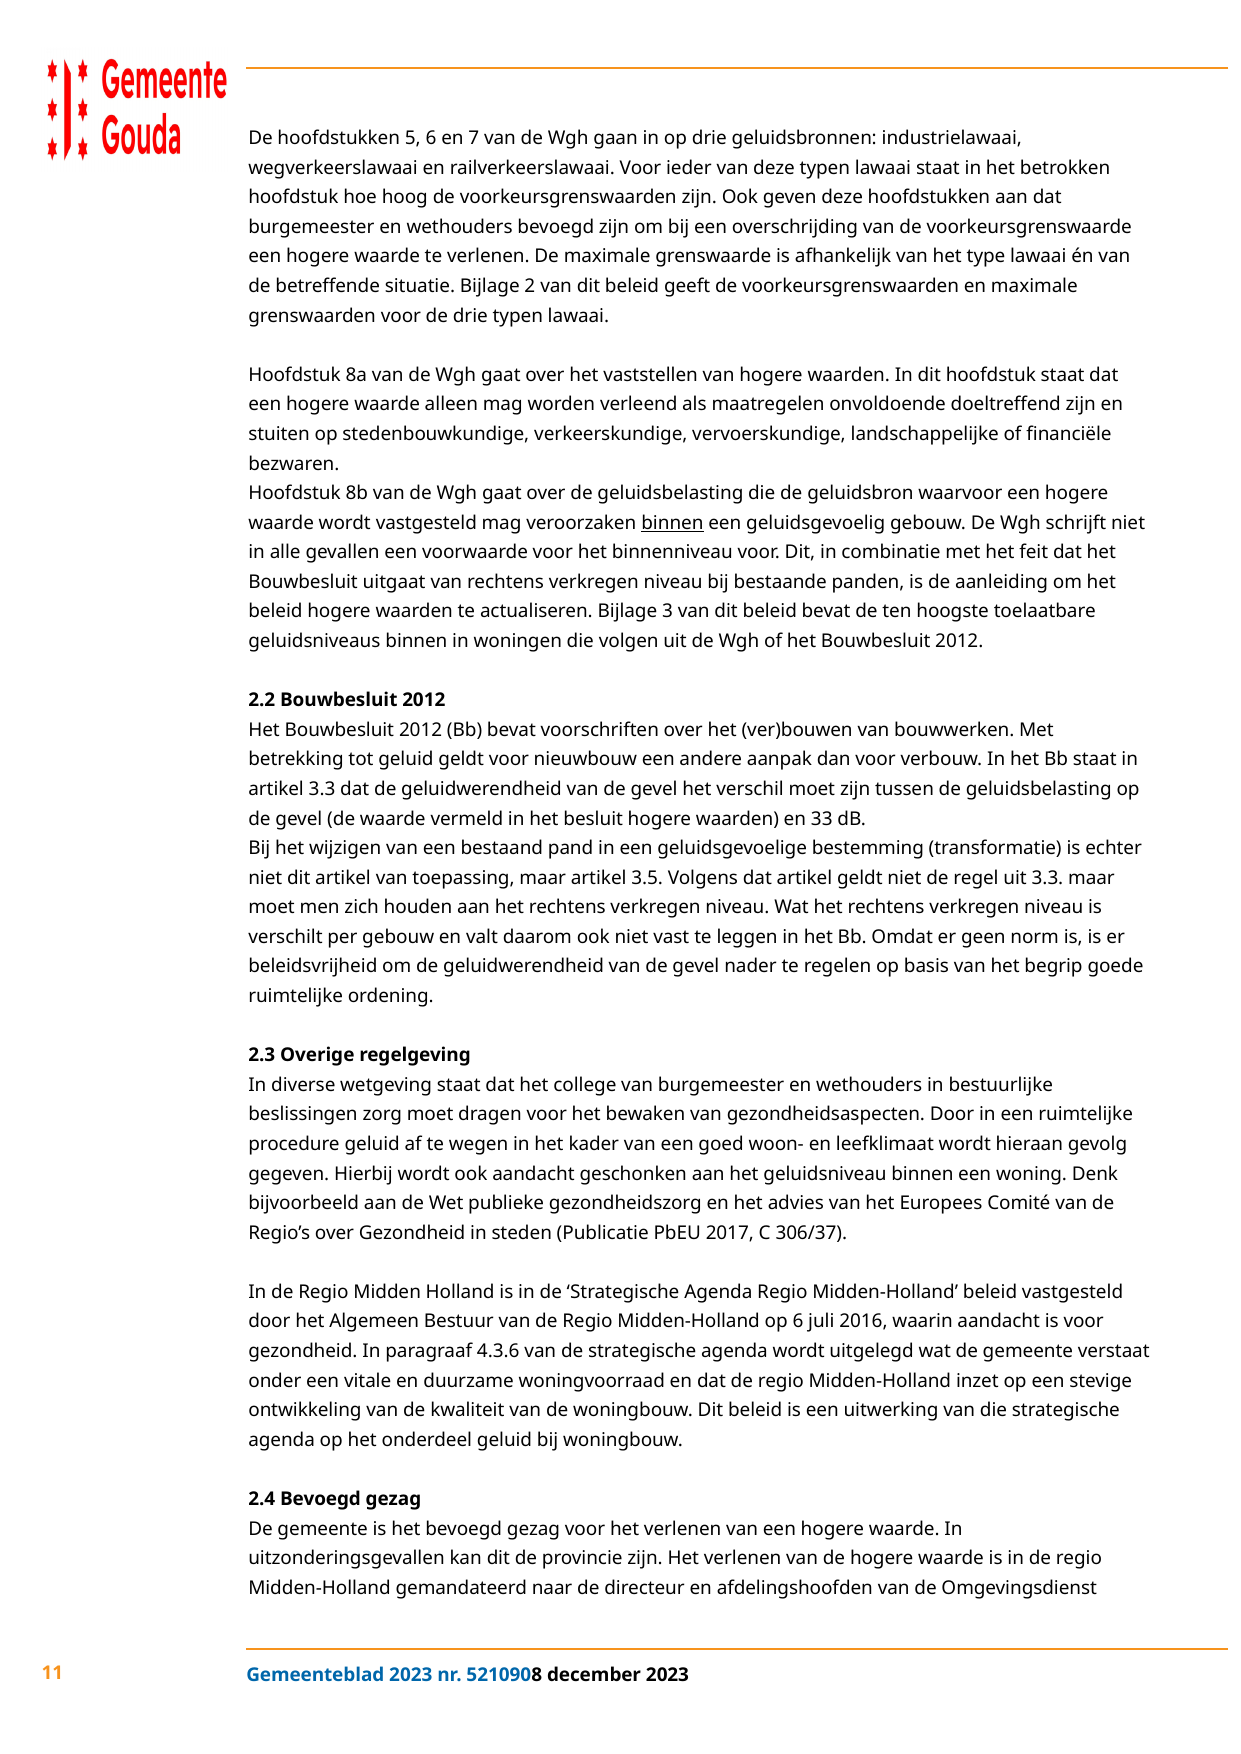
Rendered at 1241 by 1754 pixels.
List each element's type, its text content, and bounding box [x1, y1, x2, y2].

text De hoofdstukken 5, 6 en 7 van de Wgh gaan in op drie geluidsbronnen: industrielawaai, wegverkeerslawaai en railverkeerslawaai. Voor ieder van deze typen lawaai staat in het betrokken hoofdstuk hoe hoog de voorkeursgrenswaarden zijn. Ook geven deze hoofdstukken aan dat burgemeester en wethouders bevoegd zijn om bij een overschrijding van de voorkeursgrenswaarde een hogere waarde te verlenen. De maximale grenswaarde is afhankelijk van het type lawaai én van de betreffende situatie. Bijlage 2 van dit beleid geeft de voorkeursgrenswaarden en maximale grenswaarden voor de drie typen lawaai. [248, 124, 1152, 328]
text Hoofdstuk 8a van de Wgh gaat over het vaststellen van hogere waarden. In dit hoofdstuk staat dat een hogere waarde alleen mag worden verleend als maatregelen onvoldoende doeltreffend zijn en stuiten op stedenbouwkundige, verkeerskundige, vervoerskundige, landschappelijke of financiële bezwaren. [248, 361, 1152, 476]
text Hoofdstuk 8b van de Wgh gaat over de geluidsbelasting die de geluidsbron waarvoor een hogere waarde wordt vastgesteld mag veroorzaken binnen een geluidsgevoelig gebouw. De Wgh schrijft niet in alle gevallen een voorwaarde voor het binnenniveau voor. Dit, in combinatie met het feit dat het Bouwbesluit uitgaat van rechtens verkregen niveau bij bestaande panden, is de aanleiding om het beleid hogere waarden te actualiseren. Bijlage 3 van dit beleid bevat de ten hoogste toelaatbare geluidsniveaus binnen in woningen die volgen uit de Wgh of het Bouwbesluit 2012. [248, 479, 1152, 653]
text Het Bouwbesluit 2012 (Bb) bevat voorschriften over het (ver)bouwen van bouwwerken. Met betrekking tot geluid geldt voor nieuwbouw een andere aanpak dan voor verbouw. In het Bb staat in artikel 3.3 dat de geluidwerendheid van de gevel het verschil moet zijn tussen de geluidsbelasting op de gevel (de waarde vermeld in het besluit hogere waarden) en 33 dB. [248, 716, 1152, 831]
text In diverse wetgeving staat dat het college van burgemeester en wethouders in bestuurlijke beslissingen zorg moet dragen voor het bewaken van gezondheidsaspecten. Door in een ruimtelijke procedure geluid af te wegen in het kader van een goed woon- en leefklimaat wordt hieraan gevolg gegeven. Hierbij wordt ook aandacht geschonken aan het geluidsniveau binnen een woning. Denk bijvoorbeeld aan de Wet publieke gezondheidszorg en het advies van het Europees Comité van de Regio’s over Gezondheid in steden (Publicatie PbEU 2017, C 306/37). [248, 1071, 1152, 1245]
picture [41, 47, 231, 172]
text 2.2 Bouwbesluit 2012 [248, 686, 1152, 712]
text Bij het wijzigen van een bestaand pand in een geluidsgevoelige bestemming (transformatie) is echter niet dit artikel van toepassing, maar artikel 3.5. Volgens dat artikel geldt niet de regel uit 3.3. maar moet men zich houden aan het rechtens verkregen niveau. Wat het rechtens verkregen niveau is verschilt per gebouw en valt daarom ook niet vast te leggen in het Bb. Omdat er geen norm is, is er beleidsvrijheid om de geluidwerendheid van de gevel nader te regelen op basis van het begrip goede ruimtelijke ordening. [248, 834, 1152, 1008]
text In de Regio Midden Holland is in de ‘Strategische Agenda Regio Midden-Holland’ beleid vastgesteld door het Algemeen Bestuur van de Regio Midden-Holland op 6 juli 2016, waarin aandacht is voor gezondheid. In paragraaf 4.3.6 van de strategische agenda wordt uitgelegd wat de gemeente verstaat onder een vitale en duurzame woningvoorraad en dat de regio Midden-Holland inzet op een stevige ontwikkeling van de kwaliteit van de woningbouw. Dit beleid is een uitwerking van die strategische agenda op het onderdeel geluid bij woningbouw. [248, 1278, 1152, 1452]
text 2.4 Bevoegd gezag [248, 1485, 1152, 1511]
text De gemeente is het bevoegd gezag voor het verlenen van een hogere waarde. In uitzonderingsgevallen kan dit de provincie zijn. Het verlenen van de hogere waarde is in de regio Midden-Holland gemandateerd naar de directeur en afdelingshoofden van de Omgevingsdienst [248, 1515, 1152, 1600]
text 2.3 Overige regelgeving [248, 1041, 1152, 1067]
